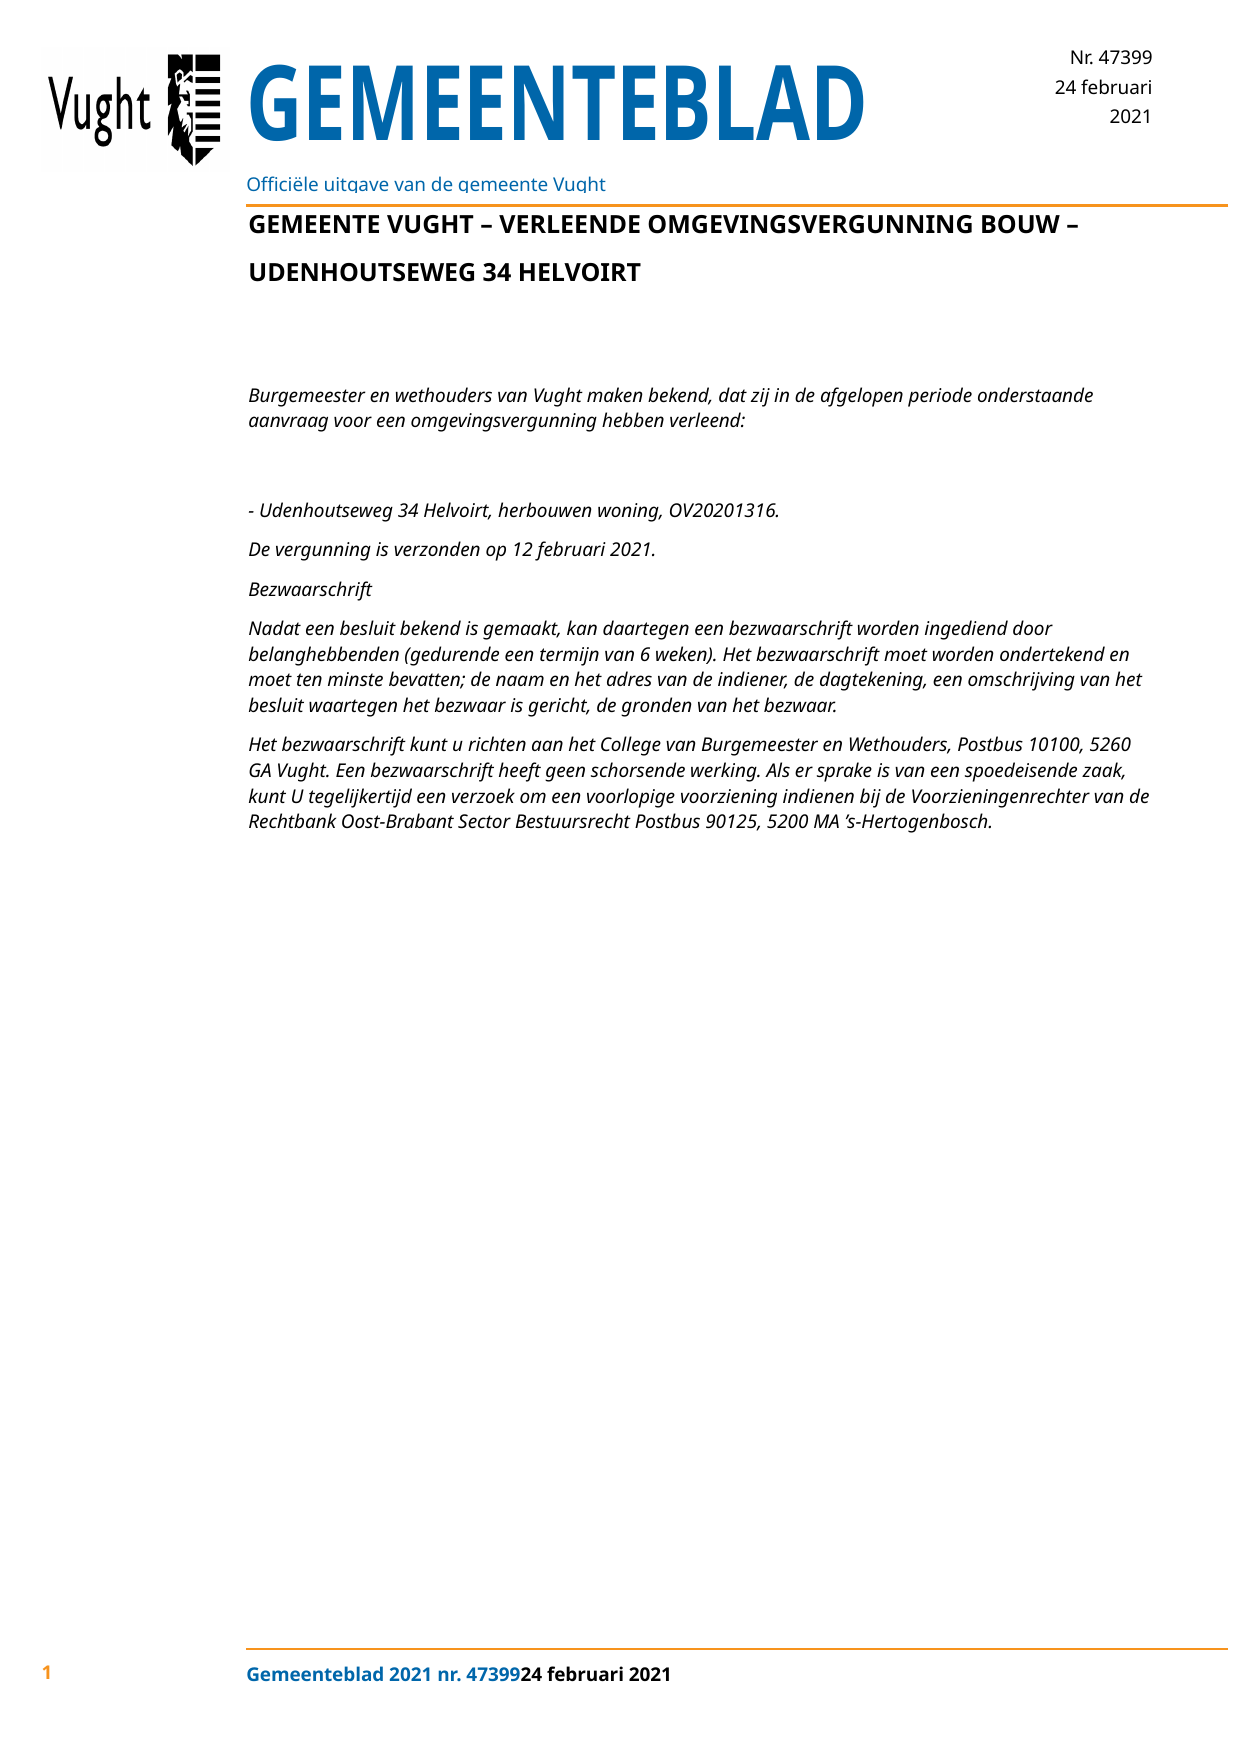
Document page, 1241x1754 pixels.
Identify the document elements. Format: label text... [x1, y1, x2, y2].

text Bezwaarschrift [248, 576, 1152, 602]
text De vergunning is verzonden op 12 februari 2021. [248, 537, 1152, 562]
text Nadat een besluit bekend is gemaakt, kan daartegen een bezwaarschrift worden ingediend door belanghebbenden (gedurende een termijn van 6 weken). Het bezwaarschrift moet worden ondertekend en moet ten minste bevatten; de naam en het adres van de indiener, de dagtekening, een omschrijving van het besluit waartegen het bezwaar is gericht, de gronden van het bezwaar. [248, 615, 1152, 718]
text Het bezwaarschrift kunt u richten aan het College van Burgemeester en Wethouders, Postbus 10100, 5260 GA Vught. Een bezwaarschrift heeft geen schorsende werking. Als er sprake is van een spoedeisende zaak, kunt U tegelijkertijd een verzoek om een voorlopige voorziening indienen bij de Voorzieningenrechter van de Rechtbank Oost-Brabant Sector Bestuursrecht Postbus 90125, 5200 MA ’s-Hertogenbosch. [248, 732, 1152, 834]
picture [41, 47, 231, 172]
text GEMEENTE VUGHT – VERLEENDE OMGEVINGSVERGUNNING BOUW – UDENHOUTSEWEG 34 HELVOIRT [248, 207, 1152, 288]
text - Udenhoutseweg 34 Helvoirt, herbouwen woning, OV20201316. [248, 497, 1152, 523]
text Burgemeester en wethouders van Vught maken bekend, dat zij in de afgelopen periode onderstaande aanvraag voor een omgevingsvergunning hebben verleend: [248, 382, 1152, 433]
